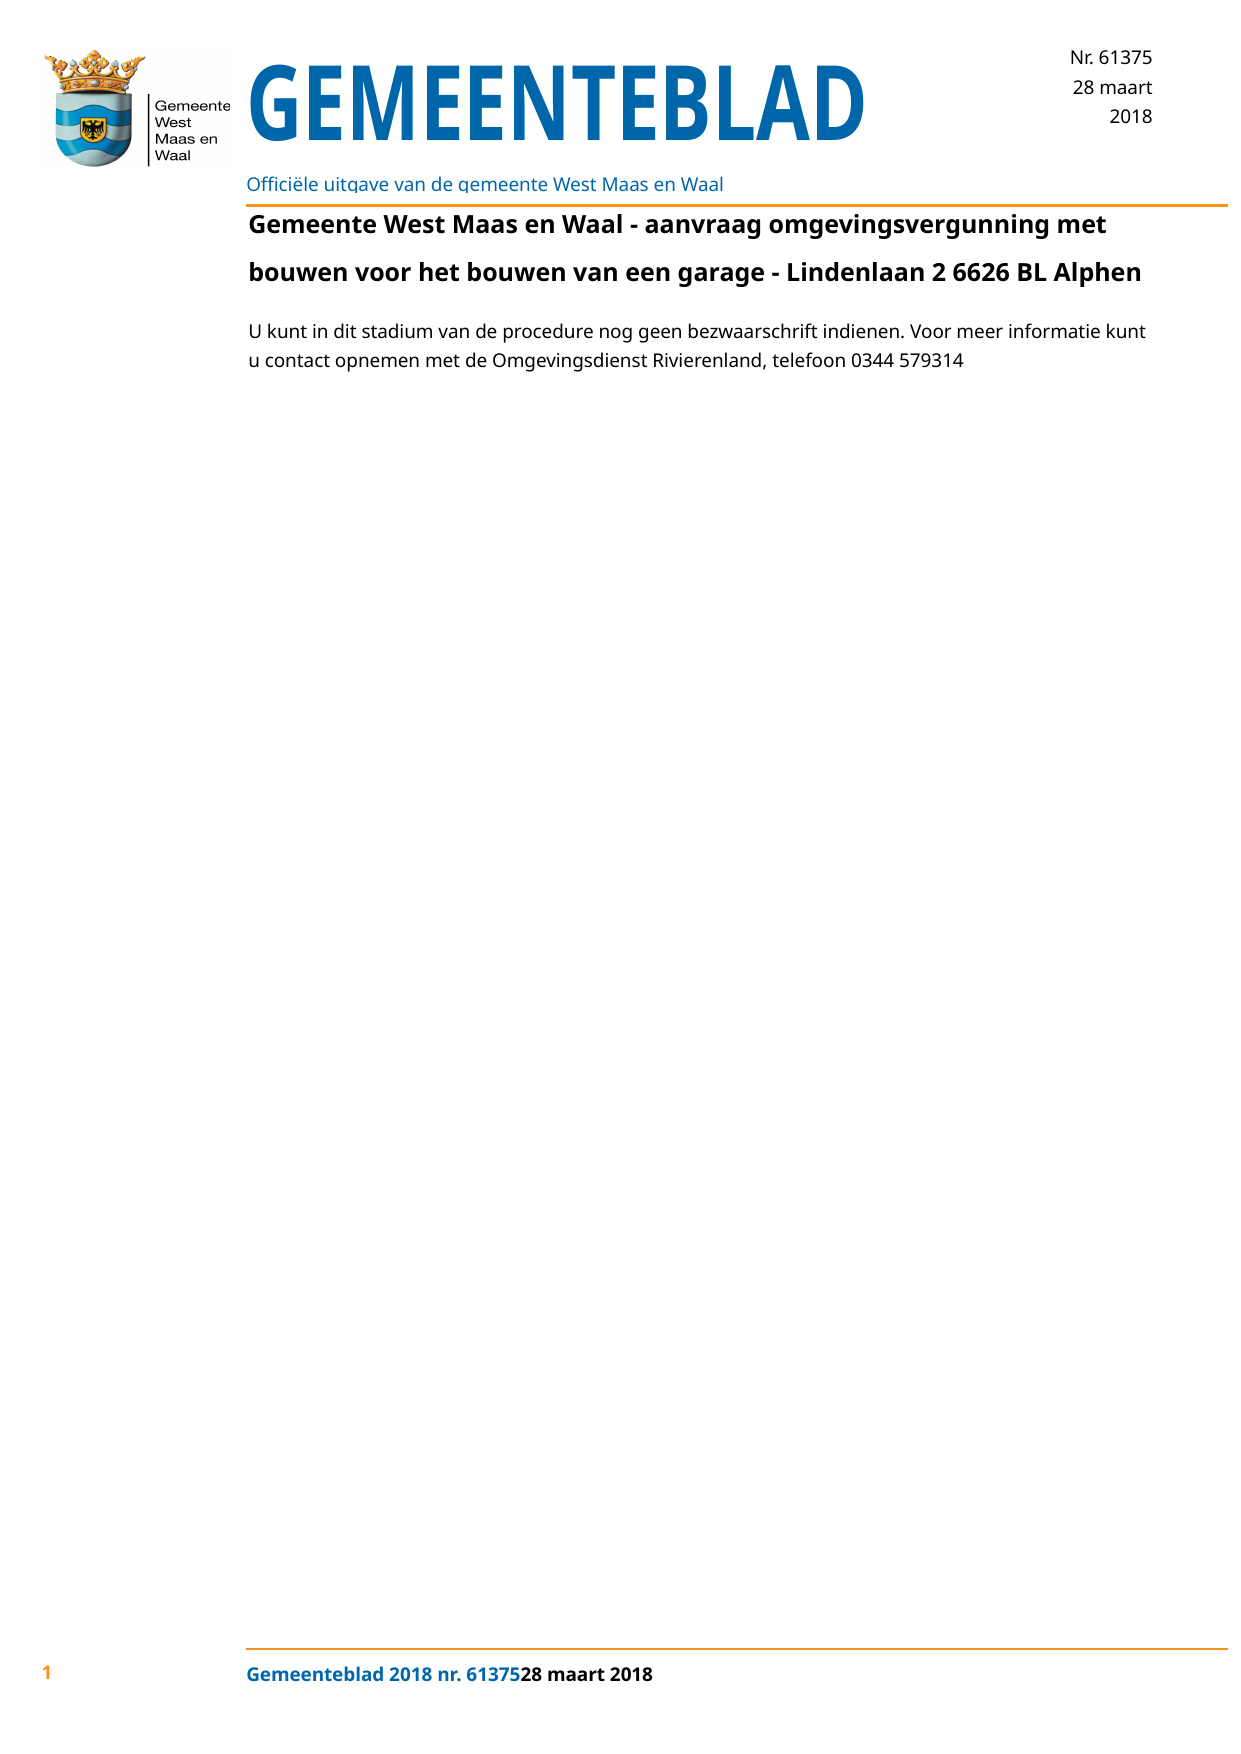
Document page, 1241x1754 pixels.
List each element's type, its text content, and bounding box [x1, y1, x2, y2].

picture [41, 47, 231, 172]
text Gemeente West Maas en Waal - aanvraag omgevingsvergunning met bouwen voor het bouwen van een garage - Lindenlaan 2 6626 BL Alphen [248, 207, 1152, 288]
text U kunt in dit stadium van de procedure nog geen bezwaarschrift indienen. Voor meer informatie kunt u contact opnemen met de Omgevingsdienst Rivierenland, telefoon 0344 579314 [248, 318, 1152, 373]
